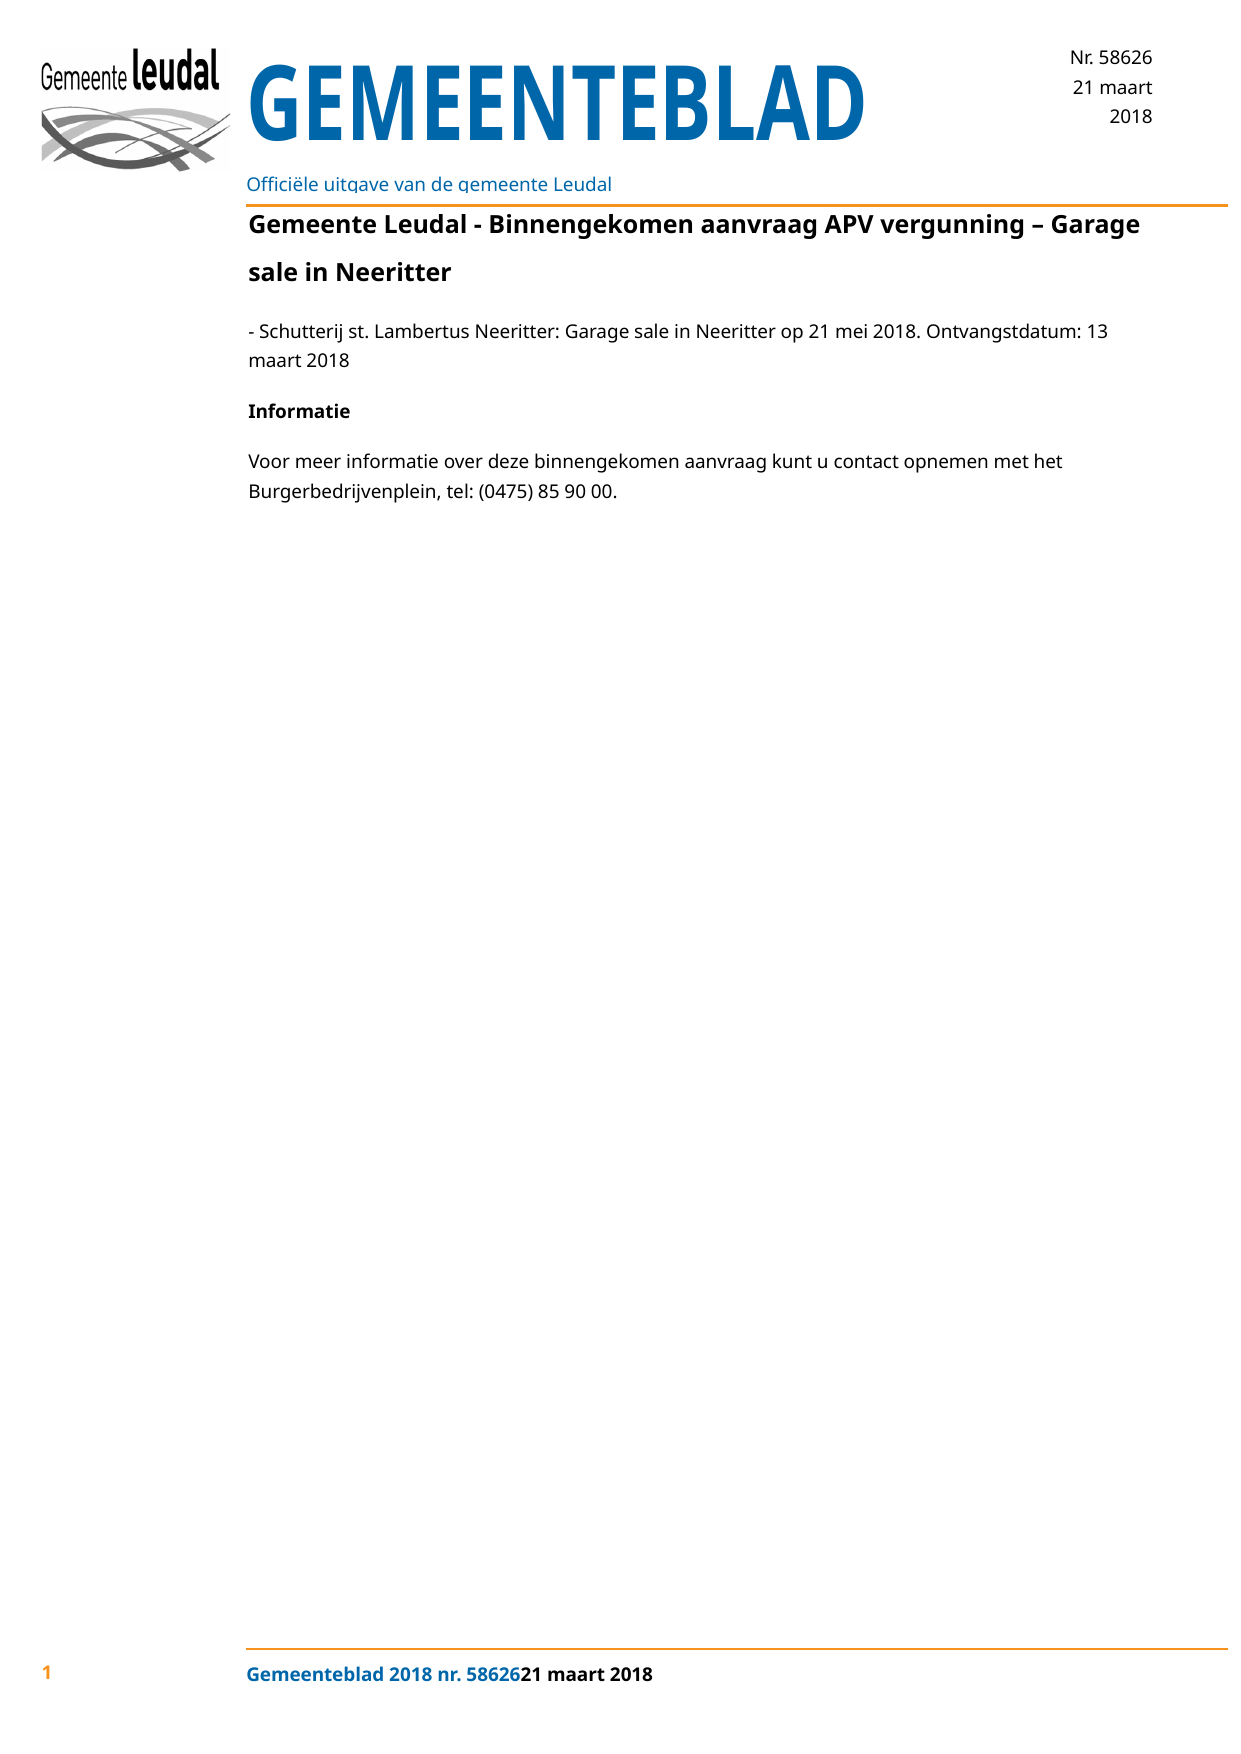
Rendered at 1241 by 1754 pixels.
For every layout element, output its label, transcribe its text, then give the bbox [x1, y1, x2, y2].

text - Schutterij st. Lambertus Neeritter: Garage sale in Neeritter op 21 mei 2018. Ontvangstdatum: 13 maart 2018 [248, 318, 1152, 373]
picture [41, 47, 231, 172]
text Informatie [248, 398, 1152, 424]
text Voor meer informatie over deze binnengekomen aanvraag kunt u contact opnemen met het Burgerbedrijvenplein, tel: (0475) 85 90 00. [248, 448, 1152, 504]
text Gemeente Leudal - Binnengekomen aanvraag APV vergunning – Garage sale in Neeritter [248, 207, 1152, 288]
